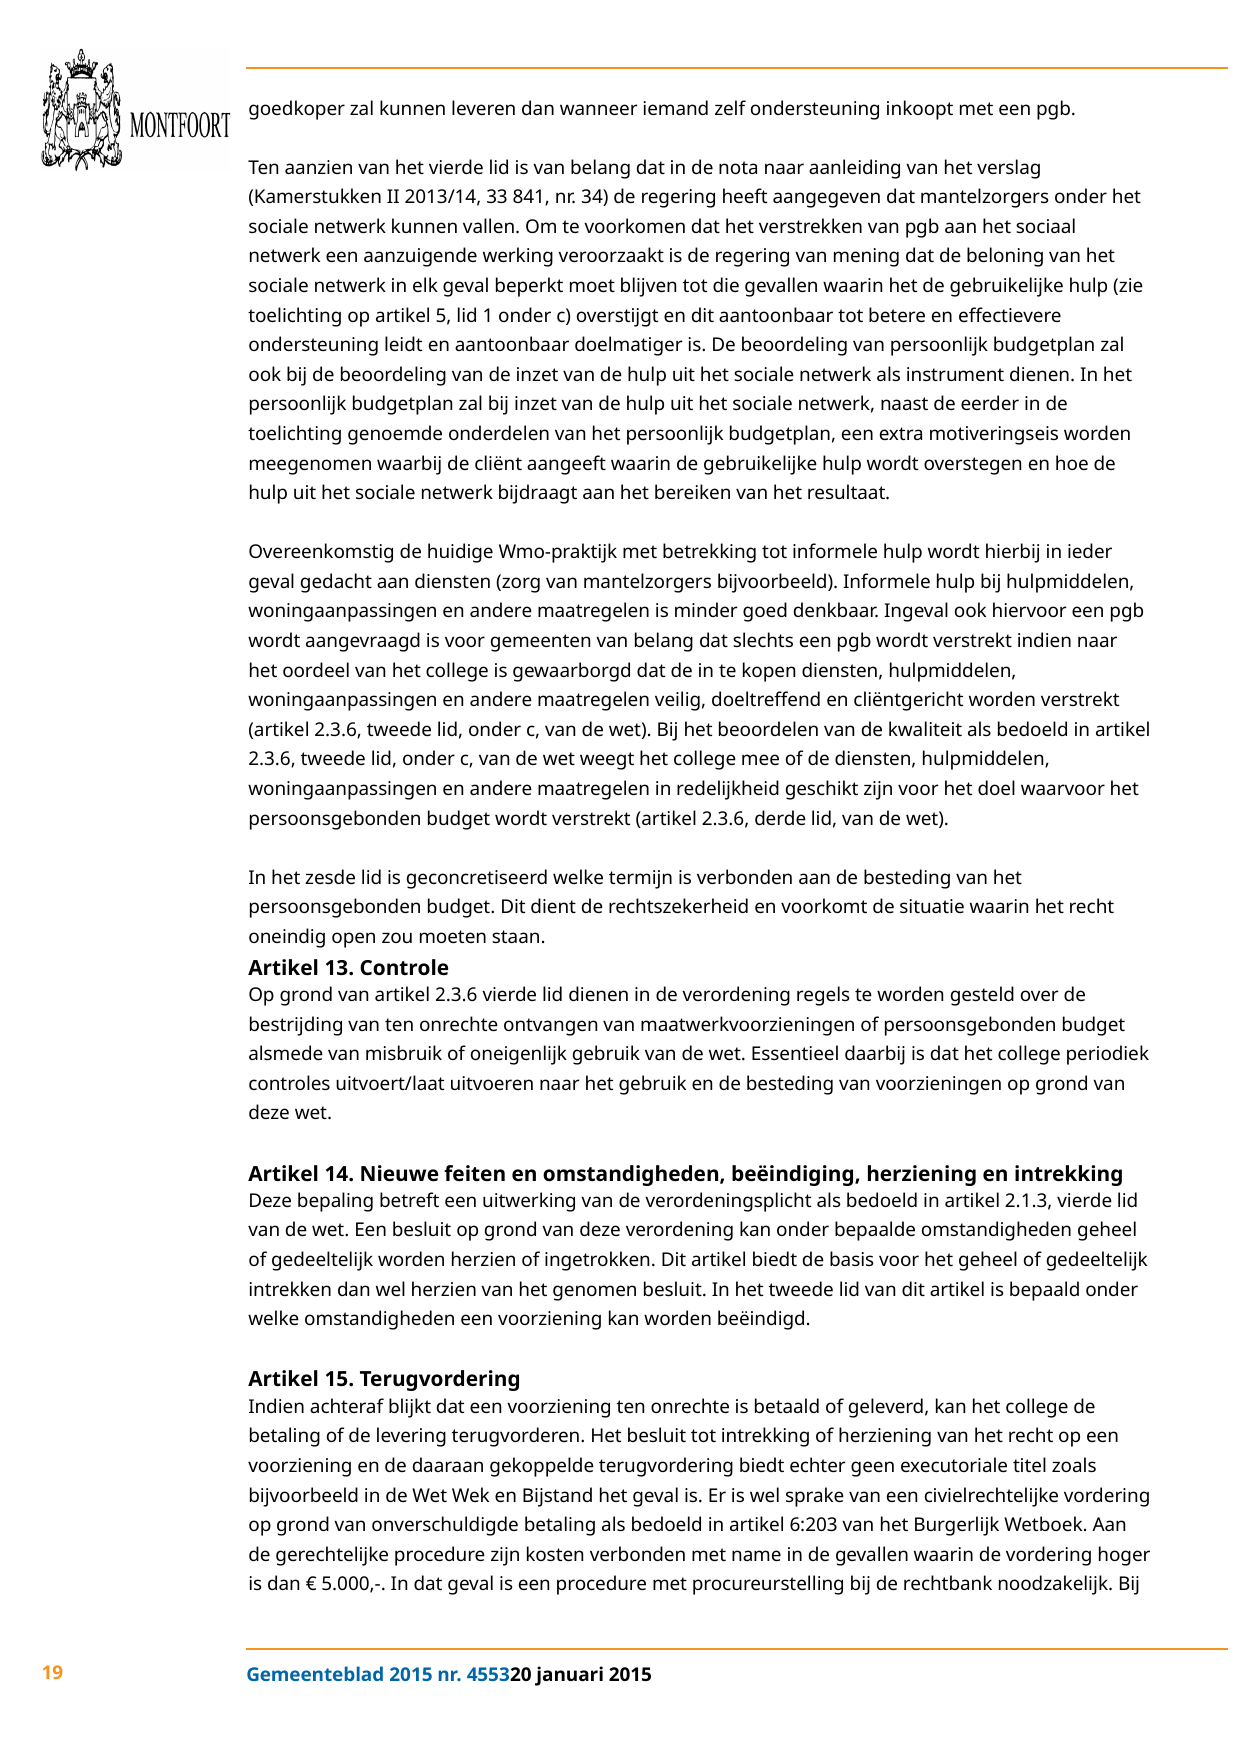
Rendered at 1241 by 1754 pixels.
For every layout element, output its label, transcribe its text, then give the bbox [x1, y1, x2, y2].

text Overeenkomstig de huidige Wmo-praktijk met betrekking tot informele hulp wordt hierbij in ieder geval gedacht aan diensten (zorg van mantelzorgers bijvoorbeeld). Informele hulp bij hulpmiddelen, woningaanpassingen en andere maatregelen is minder goed denkbaar. Ingeval ook hiervoor een pgb wordt aangevraagd is voor gemeenten van belang dat slechts een pgb wordt verstrekt indien naar het oordeel van het college is gewaarborgd dat de in te kopen diensten, hulpmiddelen, woningaanpassingen en andere maatregelen veilig, doeltreffend en cliëntgericht worden verstrekt (artikel 2.3.6, tweede lid, onder c, van de wet). Bij het beoordelen van de kwaliteit als bedoeld in artikel 2.3.6, tweede lid, onder c, van de wet weegt het college mee of de diensten, hulpmiddelen, woningaanpassingen en andere maatregelen in redelijkheid geschikt zijn voor het doel waarvoor het persoonsgebonden budget wordt verstrekt (artikel 2.3.6, derde lid, van de wet). [248, 538, 1152, 831]
text Deze bepaling betreft een uitwerking van de verordeningsplicht als bedoeld in artikel 2.1.3, vierde lid van de wet. Een besluit op grond van deze verordening kan onder bepaalde omstandigheden geheel of gedeeltelijk worden herzien of ingetrokken. Dit artikel biedt de basis voor het geheel of gedeeltelijk intrekken dan wel herzien van het genomen besluit. In het tweede lid van dit artikel is bepaald onder welke omstandigheden een voorziening kan worden beëindigd. [248, 1187, 1152, 1331]
text Indien achteraf blijkt dat een voorziening ten onrechte is betaald of geleverd, kan het college de betaling of de levering terugvorderen. Het besluit tot intrekking of herziening van het recht op een voorziening en de daaraan gekoppelde terugvordering biedt echter geen executoriale titel zoals bijvoorbeeld in de Wet Wek en Bijstand het geval is. Er is wel sprake van een civielrechtelijke vordering op grond van onverschuldigde betaling als bedoeld in artikel 6:203 van het Burgerlijk Wetboek. Aan de gerechtelijke procedure zijn kosten verbonden met name in de gevallen waarin de vordering hoger is dan € 5.000,-. In dat geval is een procedure met procureurstelling bij de rechtbank noodzakelijk. Bij [248, 1393, 1152, 1596]
picture [41, 47, 231, 172]
text Ten aanzien van het vierde lid is van belang dat in de nota naar aanleiding van het verslag (Kamerstukken II 2013/14, 33 841, nr. 34) de regering heeft aangegeven dat mantelzorgers onder het sociale netwerk kunnen vallen. Om te voorkomen dat het verstrekken van pgb aan het sociaal netwerk een aanzuigende werking veroorzaakt is de regering van mening dat de beloning van het sociale netwerk in elk geval beperkt moet blijven tot die gevallen waarin het de gebruikelijke hulp (zie toelichting op artikel 5, lid 1 onder c) overstijgt en dit aantoonbaar tot betere en effectievere ondersteuning leidt en aantoonbaar doelmatiger is. De beoordeling van persoonlijk budgetplan zal ook bij de beoordeling van de inzet van de hulp uit het sociale netwerk als instrument dienen. In het persoonlijk budgetplan zal bij inzet van de hulp uit het sociale netwerk, naast de eerder in de toelichting genoemde onderdelen van het persoonlijk budgetplan, een extra motiveringseis worden meegenomen waarbij de cliënt aangeeft waarin de gebruikelijke hulp wordt overstegen en hoe de hulp uit het sociale netwerk bijdraagt aan het bereiken van het resultaat. [248, 154, 1152, 505]
text Op grond van artikel 2.3.6 vierde lid dienen in de verordening regels te worden gesteld over de bestrijding van ten onrechte ontvangen van maatwerkvoorzieningen of persoonsgebonden budget alsmede van misbruik of oneigenlijk gebruik van de wet. Essentieel daarbij is dat het college periodiek controles uitvoert/laat uitvoeren naar het gebruik en de besteding van voorzieningen op grond van deze wet. [248, 981, 1152, 1125]
text In het zesde lid is geconcretiseerd welke termijn is verbonden aan de besteding van het persoonsgebonden budget. Dit dient de rechtszekerheid en voorkomt de situatie waarin het recht oneindig open zou moeten staan. [248, 864, 1152, 949]
text Artikel 15. Terugvordering [248, 1364, 1152, 1393]
text Artikel 13. Controle [248, 953, 1152, 981]
text Artikel 14. Nieuwe feiten en omstandigheden, beëindiging, herziening en intrekking [248, 1159, 1152, 1187]
text goedkoper zal kunnen leveren dan wanneer iemand zelf ondersteuning inkoopt met een pgb. [248, 95, 1152, 121]
